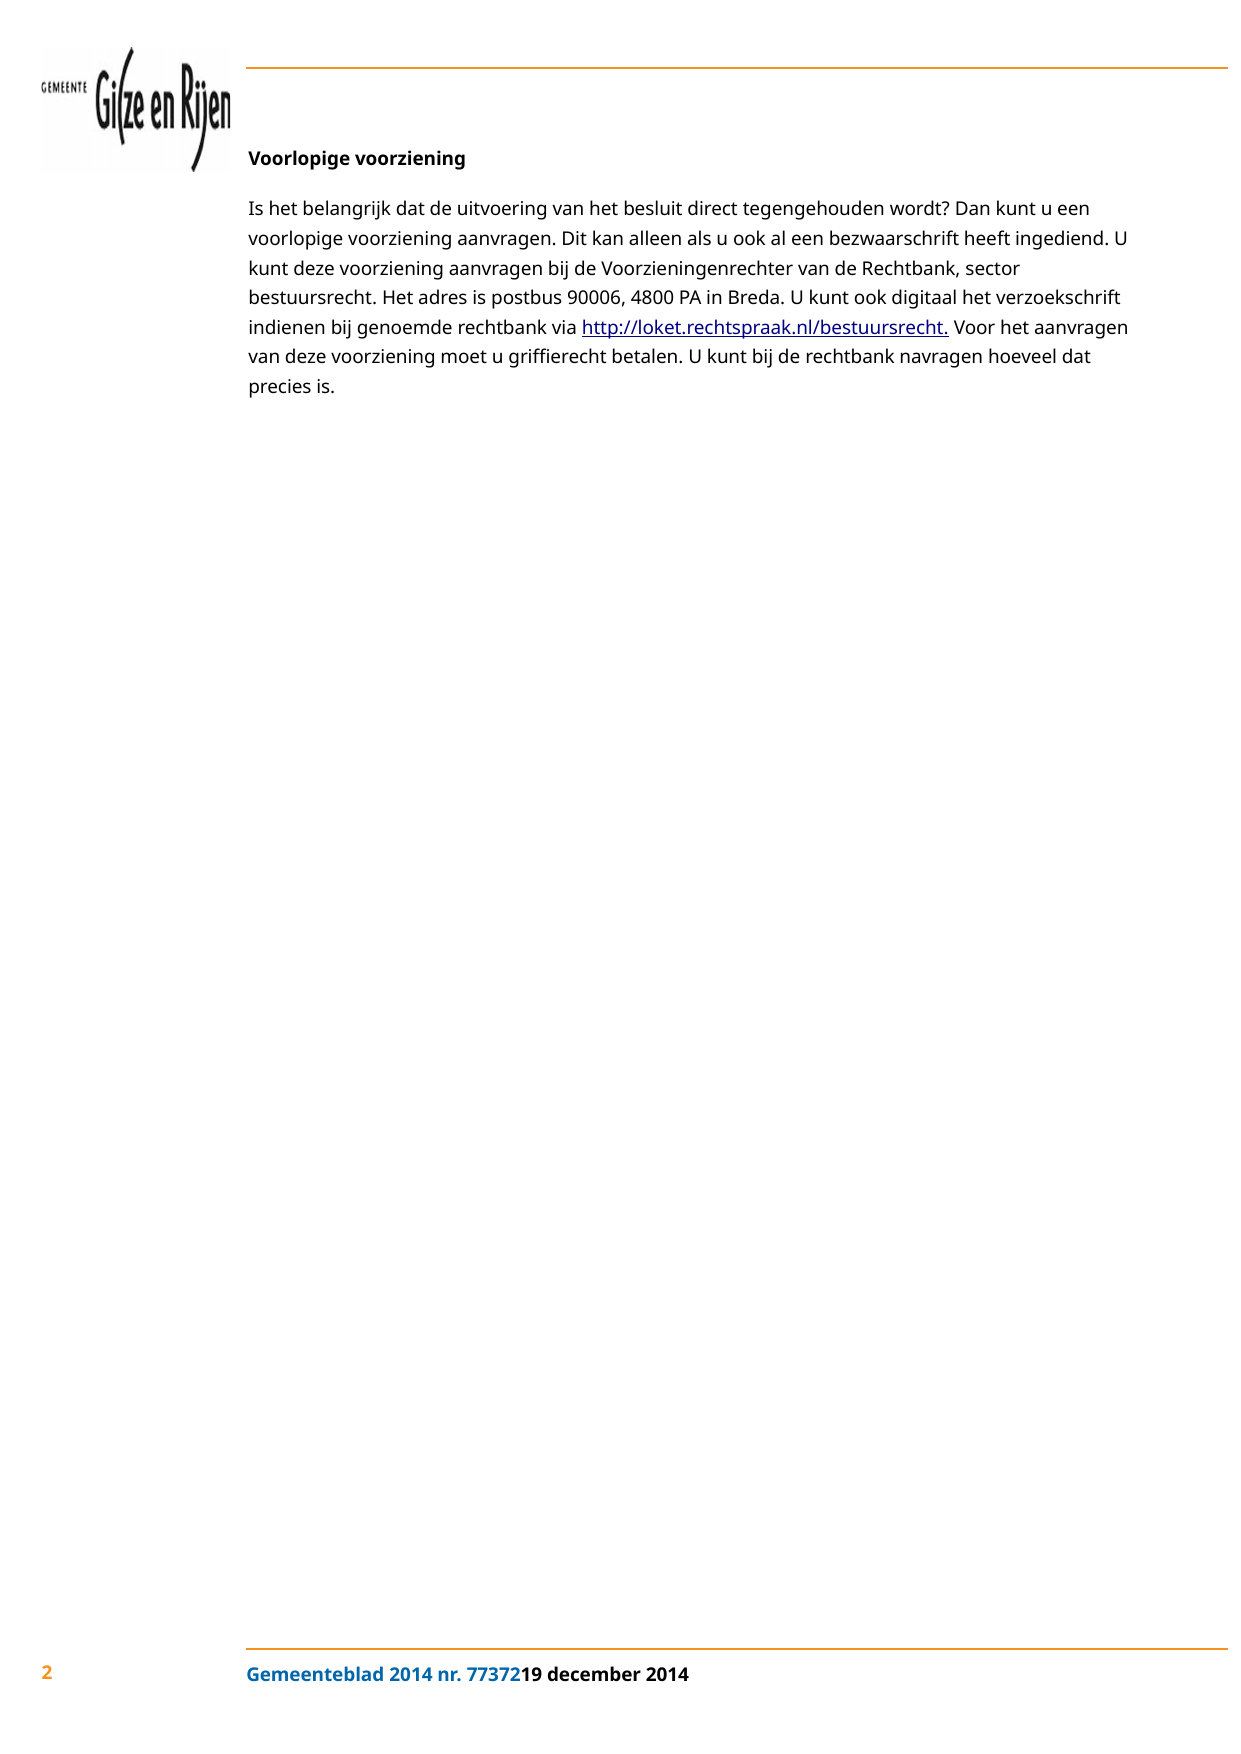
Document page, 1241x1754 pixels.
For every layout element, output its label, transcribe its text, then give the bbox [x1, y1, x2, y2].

text Is het belangrijk dat de uitvoering van het besluit direct tegengehouden wordt? Dan kunt u een voorlopige voorziening aanvragen. Dit kan alleen als u ook al een bezwaarschrift heeft ingediend. U kunt deze voorziening aanvragen bij de Voorzieningenrechter van de Rechtbank, sector bestuursrecht. Het adres is postbus 90006, 4800 PA in Breda. U kunt ook digitaal het verzoekschrift indienen bij genoemde rechtbank via http://loket.rechtspraak.nl/bestuursrecht. Voor het aanvragen van deze voorziening moet u griffierecht betalen. U kunt bij de rechtbank navragen hoeveel dat precies is. [248, 196, 1152, 399]
text Voorlopige voorziening [248, 145, 1152, 171]
picture [41, 47, 231, 172]
